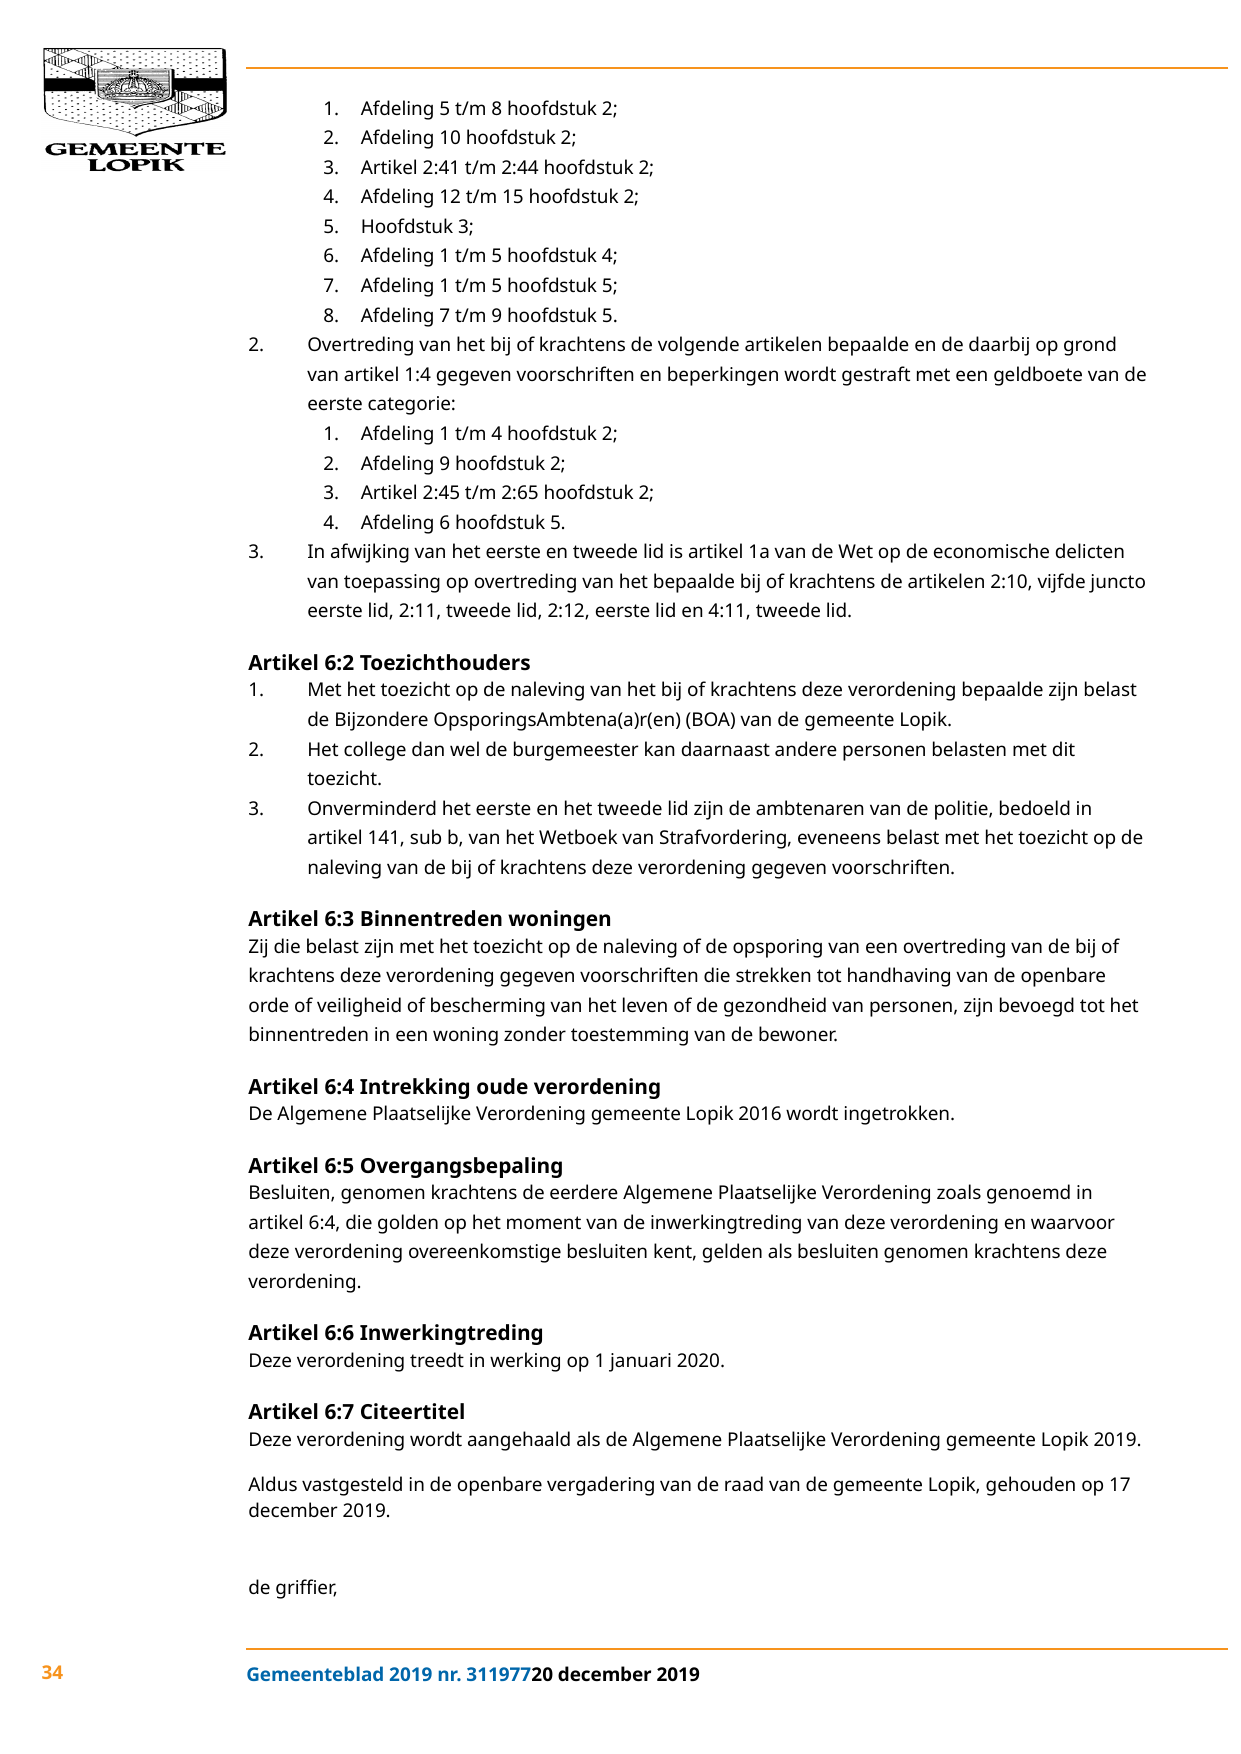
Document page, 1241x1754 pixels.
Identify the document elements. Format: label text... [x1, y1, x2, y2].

list Artikel 2:45 t/m 2:65 hoofdstuk 2; [323, 479, 1152, 505]
list Met het toezicht op de naleving van het bij of krachtens deze verordening bepaalde zijn belast de Bijzondere OpsporingsAmbtena(a)r(en) (BOA) van de gemeente Lopik. [248, 677, 1152, 732]
text Aldus vastgesteld in de openbare vergadering van de raad van de gemeente Lopik, gehouden op 17 december 2019. [248, 1471, 1152, 1523]
list Afdeling 1 t/m 5 hoofdstuk 5; [323, 272, 1152, 298]
text Besluiten, genomen krachtens de eerdere Algemene Plaatselijke Verordening zoals genoemd in artikel 6:4, die golden op het moment van de inwerkingtreding van deze verordening en waarvoor deze verordening overeenkomstige besluiten kent, gelden als besluiten genomen krachtens deze verordening. [248, 1179, 1152, 1294]
list Afdeling 5 t/m 8 hoofdstuk 2; [323, 95, 1152, 121]
list Afdeling 1 t/m 4 hoofdstuk 2; [323, 420, 1152, 446]
list Hoofdstuk 3; [323, 213, 1152, 239]
text de griffier, [248, 1574, 1152, 1600]
text Artikel 6:6 Inwerkingtreding [248, 1318, 1152, 1347]
list Onverminderd het eerste en het tweede lid zijn de ambtenaren van de politie, bedoeld in artikel 141, sub b, van het Wetboek van Strafvordering, eveneens belast met het toezicht op de naleving van de bij of krachtens deze verordening gegeven voorschriften. [248, 795, 1152, 880]
list Afdeling 7 t/m 9 hoofdstuk 5. [323, 302, 1152, 328]
list Afdeling 9 hoofdstuk 2; [323, 450, 1152, 476]
text Artikel 6:7 Citeertitel [248, 1397, 1152, 1426]
text De Algemene Plaatselijke Verordening gemeente Lopik 2016 wordt ingetrokken. [248, 1101, 1152, 1126]
text Artikel 6:5 Overgangsbepaling [248, 1151, 1152, 1179]
list Afdeling 1 t/m 5 hoofdstuk 4; [323, 243, 1152, 268]
text Artikel 6:2 Toezichthouders [248, 648, 1152, 677]
picture [41, 47, 231, 172]
list Afdeling 6 hoofdstuk 5. [323, 509, 1152, 535]
list Het college dan wel de burgemeester kan daarnaast andere personen belasten met dit toezicht. [248, 736, 1152, 791]
list Artikel 2:41 t/m 2:44 hoofdstuk 2; [323, 154, 1152, 180]
list Afdeling 10 hoofdstuk 2; [323, 124, 1152, 150]
text Artikel 6:4 Intrekking oude verordening [248, 1072, 1152, 1101]
list Afdeling 12 t/m 15 hoofdstuk 2; [323, 183, 1152, 209]
list Overtreding van het bij of krachtens de volgende artikelen bepaalde en de daarbij op grond van artikel 1:4 gegeven voorschriften en beperkingen wordt gestraft met een geldboete van de eerste categorie: [248, 331, 1152, 416]
text Deze verordening treedt in werking op 1 januari 2020. [248, 1347, 1152, 1373]
text Zij die belast zijn met het toezicht op de naleving of de opsporing van een overtreding van de bij of krachtens deze verordening gegeven voorschriften die strekken tot handhaving van de openbare orde of veiligheid of bescherming van het leven of de gezondheid van personen, zijn bevoegd tot het binnentreden in een woning zonder toestemming van de bewoner. [248, 933, 1152, 1047]
text Artikel 6:3 Binnentreden woningen [248, 904, 1152, 933]
text Deze verordening wordt aangehaald als de Algemene Plaatselijke Verordening gemeente Lopik 2019. [248, 1426, 1152, 1452]
list In afwijking van het eerste en tweede lid is artikel 1a van de Wet op de economische delicten van toepassing op overtreding van het bepaalde bij of krachtens de artikelen 2:10, vijfde juncto eerste lid, 2:11, tweede lid, 2:12, eerste lid en 4:11, tweede lid. [248, 538, 1152, 623]
